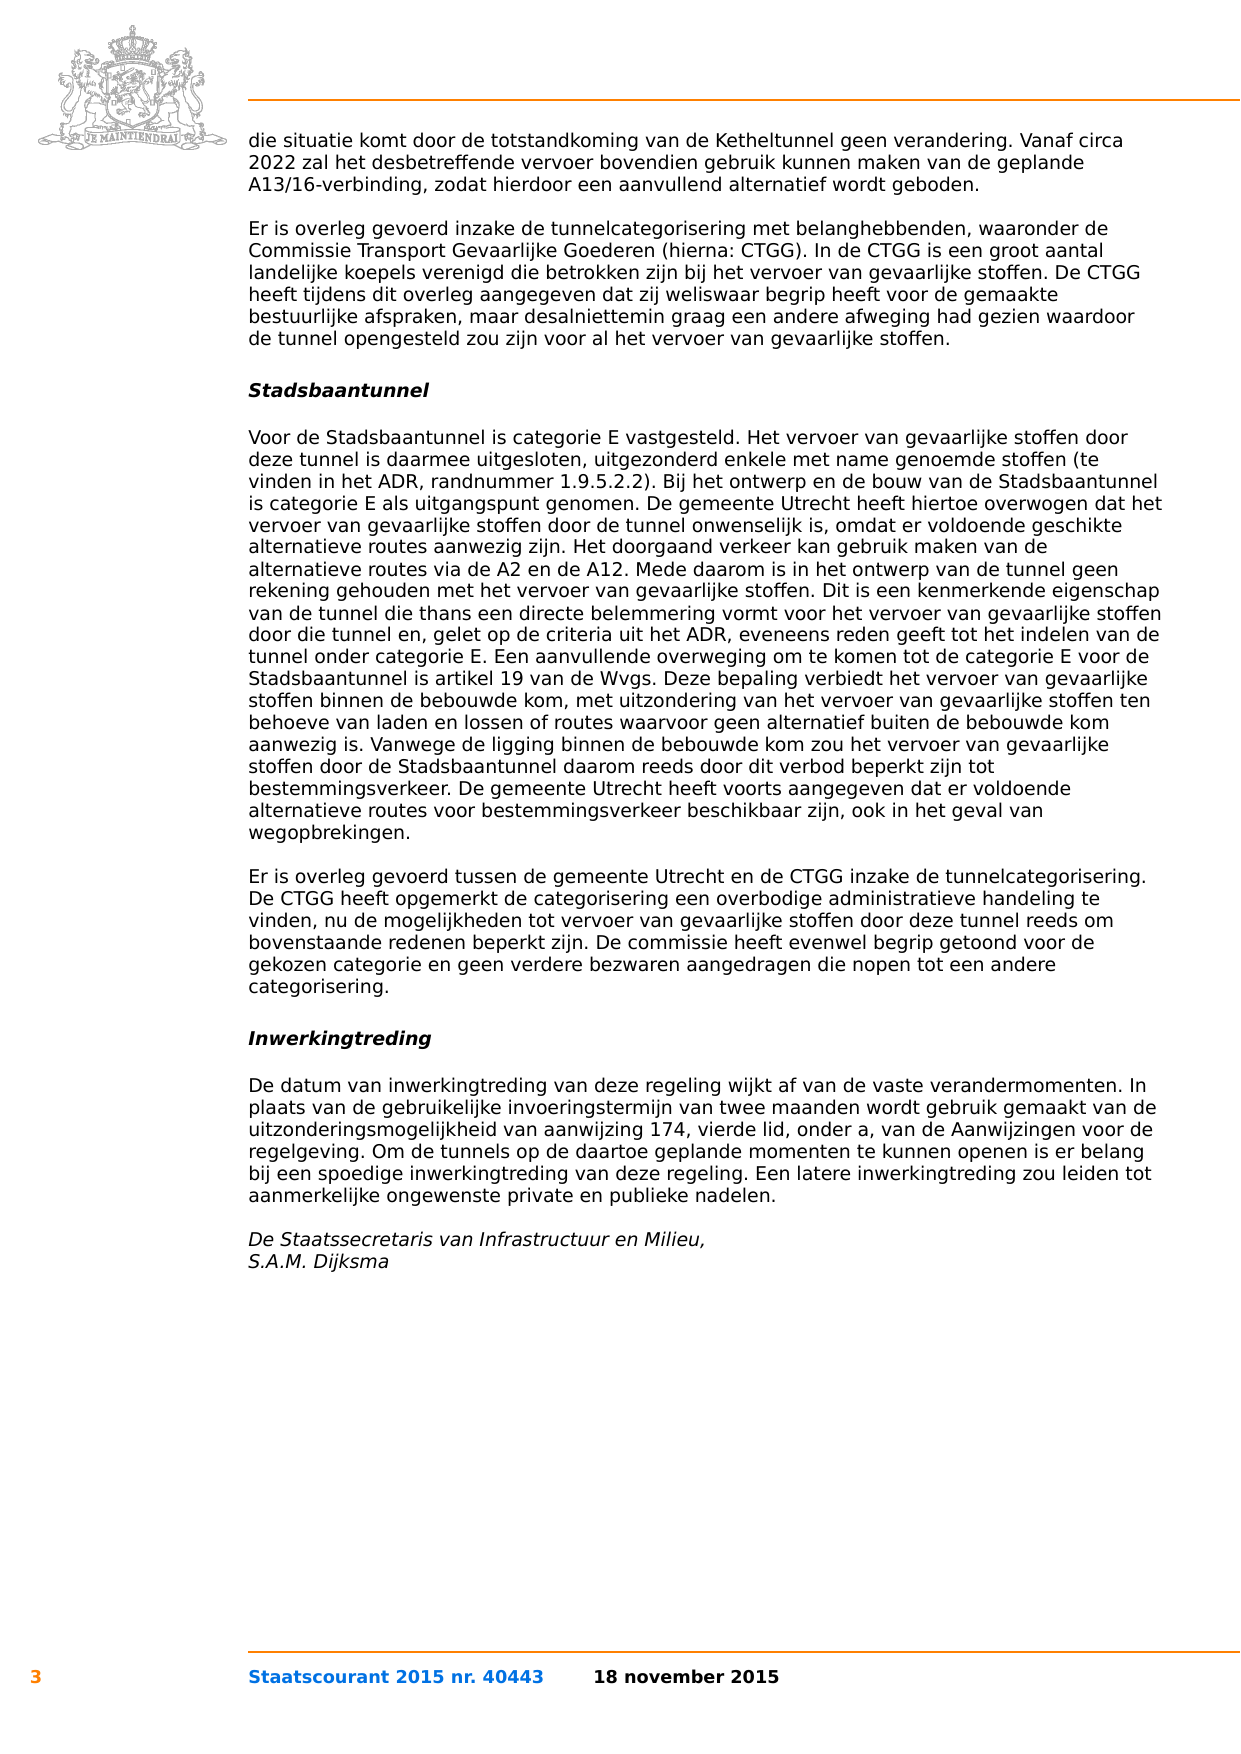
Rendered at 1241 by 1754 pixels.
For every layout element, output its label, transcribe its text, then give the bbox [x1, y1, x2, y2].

text Voor de Stadsbaantunnel is categorie E vastgesteld. Het vervoer van gevaarlijke stoffen door deze tunnel is daarmee uitgesloten, uitgezonderd enkele met name genoemde stoffen (te vinden in het ADR, randnummer 1.9.5.2.2). Bij het ontwerp en de bouw van de Stadsbaantunnel is categorie E als uitgangspunt genomen. De gemeente Utrecht heeft hiertoe overwogen dat het vervoer van gevaarlijke stoffen door de tunnel onwenselijk is, omdat er voldoende geschikte alternatieve routes aanwezig zijn. Het doorgaand verkeer kan gebruik maken van de alternatieve routes via de A2 en de A12. Mede daarom is in het ontwerp van de tunnel geen rekening gehouden met het vervoer van gevaarlijke stoffen. Dit is een kenmerkende eigenschap van de tunnel die thans een directe belemmering vormt voor het vervoer van gevaarlijke stoffen door die tunnel en, gelet op de criteria uit het ADR, eveneens reden geeft tot het indelen van de tunnel onder categorie E. Een aanvullende overweging om te komen tot de categorie E voor de Stadsbaantunnel is artikel 19 van de Wvgs. Deze bepaling verbiedt het vervoer van gevaarlijke stoffen binnen de bebouwde kom, met uitzondering van het vervoer van gevaarlijke stoffen ten behoeve van laden en lossen of routes waarvoor geen alternatief buiten de bebouwde kom aanwezig is. Vanwege de ligging binnen de bebouwde kom zou het vervoer van gevaarlijke stoffen door de Stadsbaantunnel daarom reeds door dit verbod beperkt zijn tot bestemmingsverkeer. De gemeente Utrecht heeft voorts aangegeven dat er voldoende alternatieve routes voor bestemmingsverkeer beschikbaar zijn, ook in het geval van wegopbrekingen. [248, 427, 1163, 844]
subtitle Inwerkingtreding [248, 1028, 1163, 1050]
text Er is overleg gevoerd tussen de gemeente Utrecht en de CTGG inzake de tunnelcategorisering. De CTGG heeft opgemerkt de categorisering een overbodige administratieve handeling te vinden, nu de mogelijkheden tot vervoer van gevaarlijke stoffen door deze tunnel reeds om bovenstaande redenen beperkt zijn. De commissie heeft evenwel begrip getoond voor de gekozen categorie en geen verdere bezwaren aangedragen die nopen tot een andere categorisering. [248, 866, 1163, 998]
text die situatie komt door de totstandkoming van de Ketheltunnel geen verandering. Vanaf circa 2022 zal het desbetreffende vervoer bovendien gebruik kunnen maken van de geplande A13/16-verbinding, zodat hierdoor een aanvullend alternatief wordt geboden. [248, 130, 1163, 196]
subtitle Stadsbaantunnel [248, 379, 1163, 402]
text De Staatssecretaris van Infrastructuur en Milieu, S.A.M. Dijksma [248, 1229, 1163, 1273]
text De datum van inwerkingtreding van deze regeling wijkt af van de vaste verandermomenten. In plaats van de gebruikelijke invoeringstermijn van twee maanden wordt gebruik gemaakt van de uitzonderingsmogelijkheid van aanwijzing 174, vierde lid, onder a, van de Aanwijzingen voor de regelgeving. Om de tunnels op de daartoe geplande momenten te kunnen openen is er belang bij een spoedige inwerkingtreding van deze regeling. Een latere inwerkingtreding zou leiden tot aanmerkelijke ongewenste private en publieke nadelen. [248, 1075, 1163, 1207]
picture [38, 25, 227, 150]
text Er is overleg gevoerd inzake de tunnelcategorisering met belanghebbenden, waaronder de Commissie Transport Gevaarlijke Goederen (hierna: CTGG). In de CTGG is een groot aantal landelijke koepels verenigd die betrokken zijn bij het vervoer van gevaarlijke stoffen. De CTGG heeft tijdens dit overleg aangegeven dat zij weliswaar begrip heeft voor de gemaakte bestuurlijke afspraken, maar desalniettemin graag een andere afweging had gezien waardoor de tunnel opengesteld zou zijn voor al het vervoer van gevaarlijke stoffen. [248, 218, 1163, 349]
